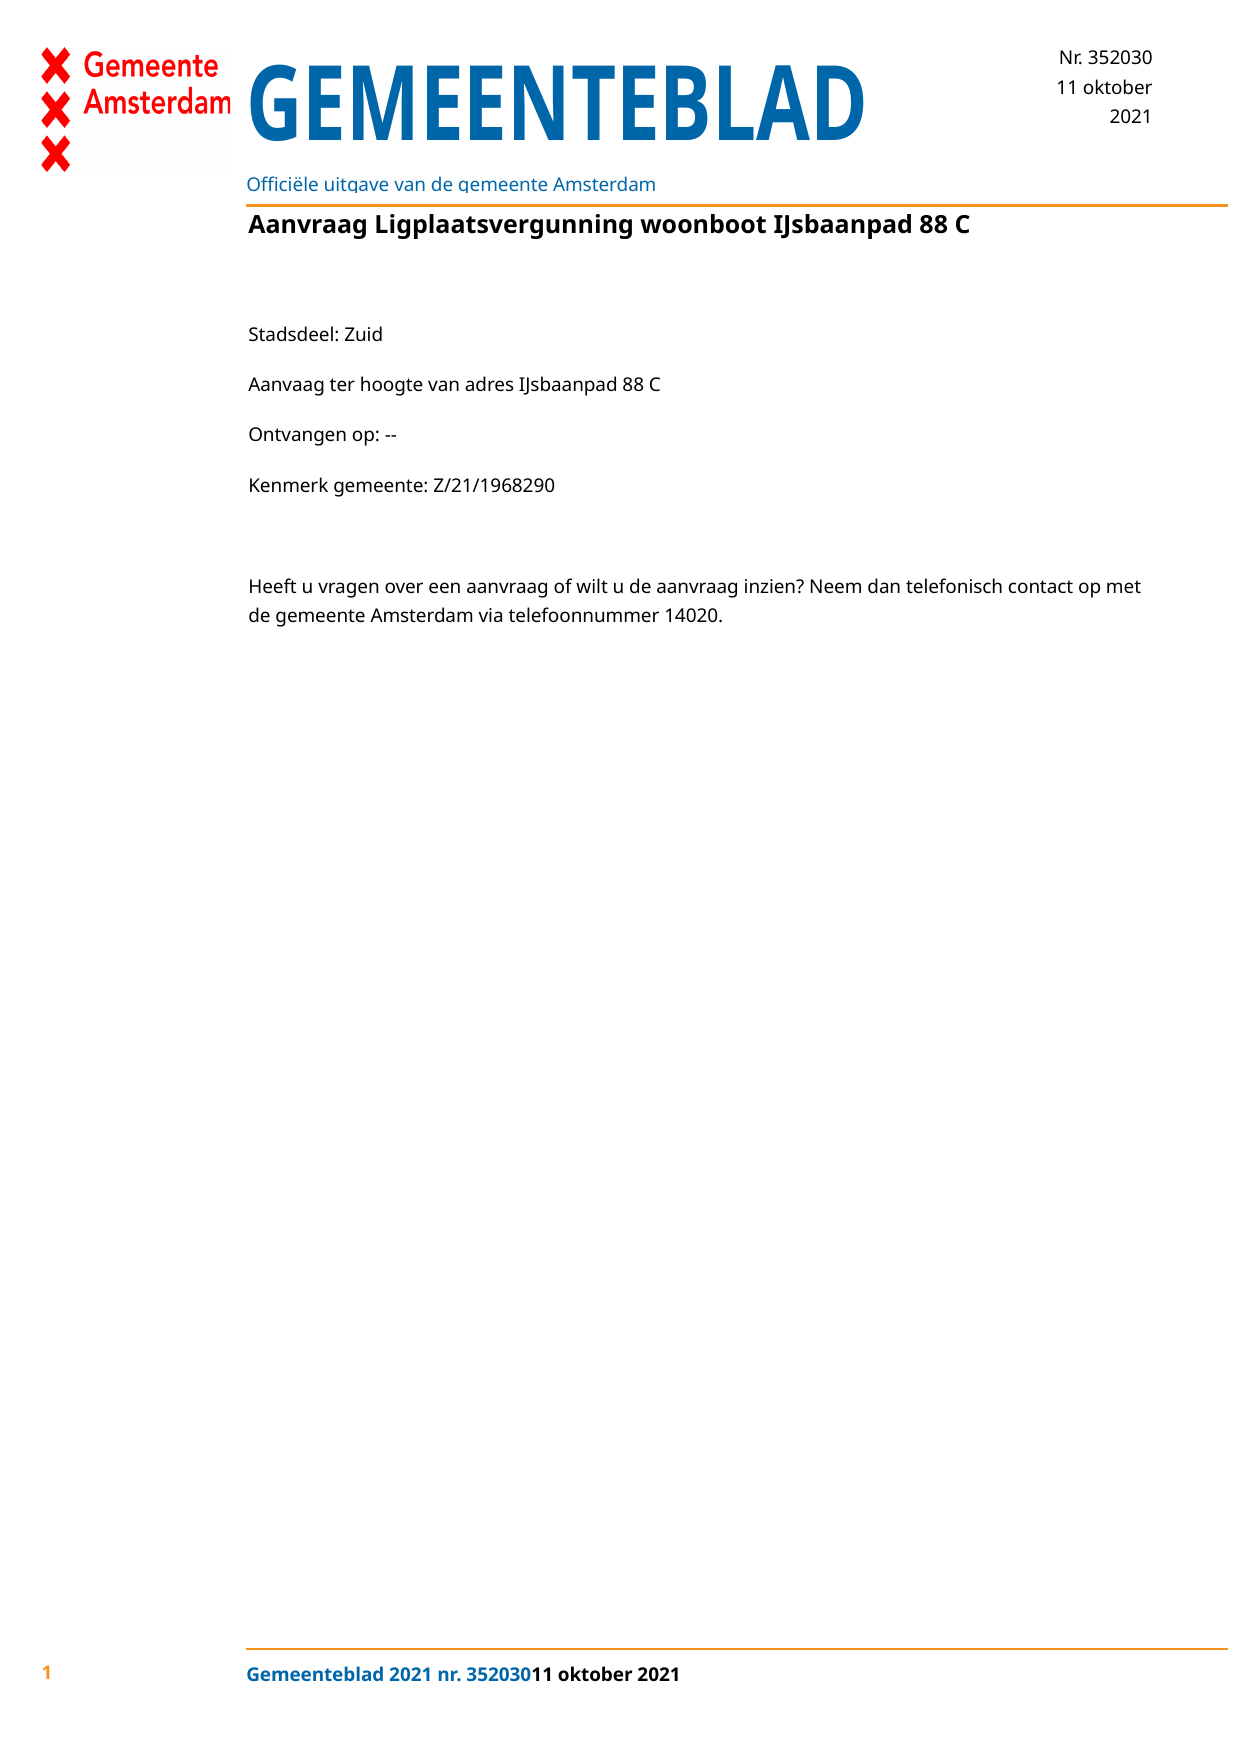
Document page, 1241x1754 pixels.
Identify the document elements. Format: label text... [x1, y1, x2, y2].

text Aanvaag ter hoogte van adres IJsbaanpad 88 C [248, 371, 1152, 397]
text Stadsdeel: Zuid [248, 321, 1152, 346]
text Ontvangen op: -- [248, 422, 1152, 447]
text Heeft u vragen over een aanvraag of wilt u de aanvraag inzien? Neem dan telefonisch contact op met de gemeente Amsterdam via telefoonnummer 14020. [248, 573, 1152, 628]
text Aanvraag Ligplaatsvergunning woonboot IJsbaanpad 88 C [248, 207, 1152, 241]
text Kenmerk gemeente: Z/21/1968290 [248, 472, 1152, 498]
picture [41, 47, 231, 172]
